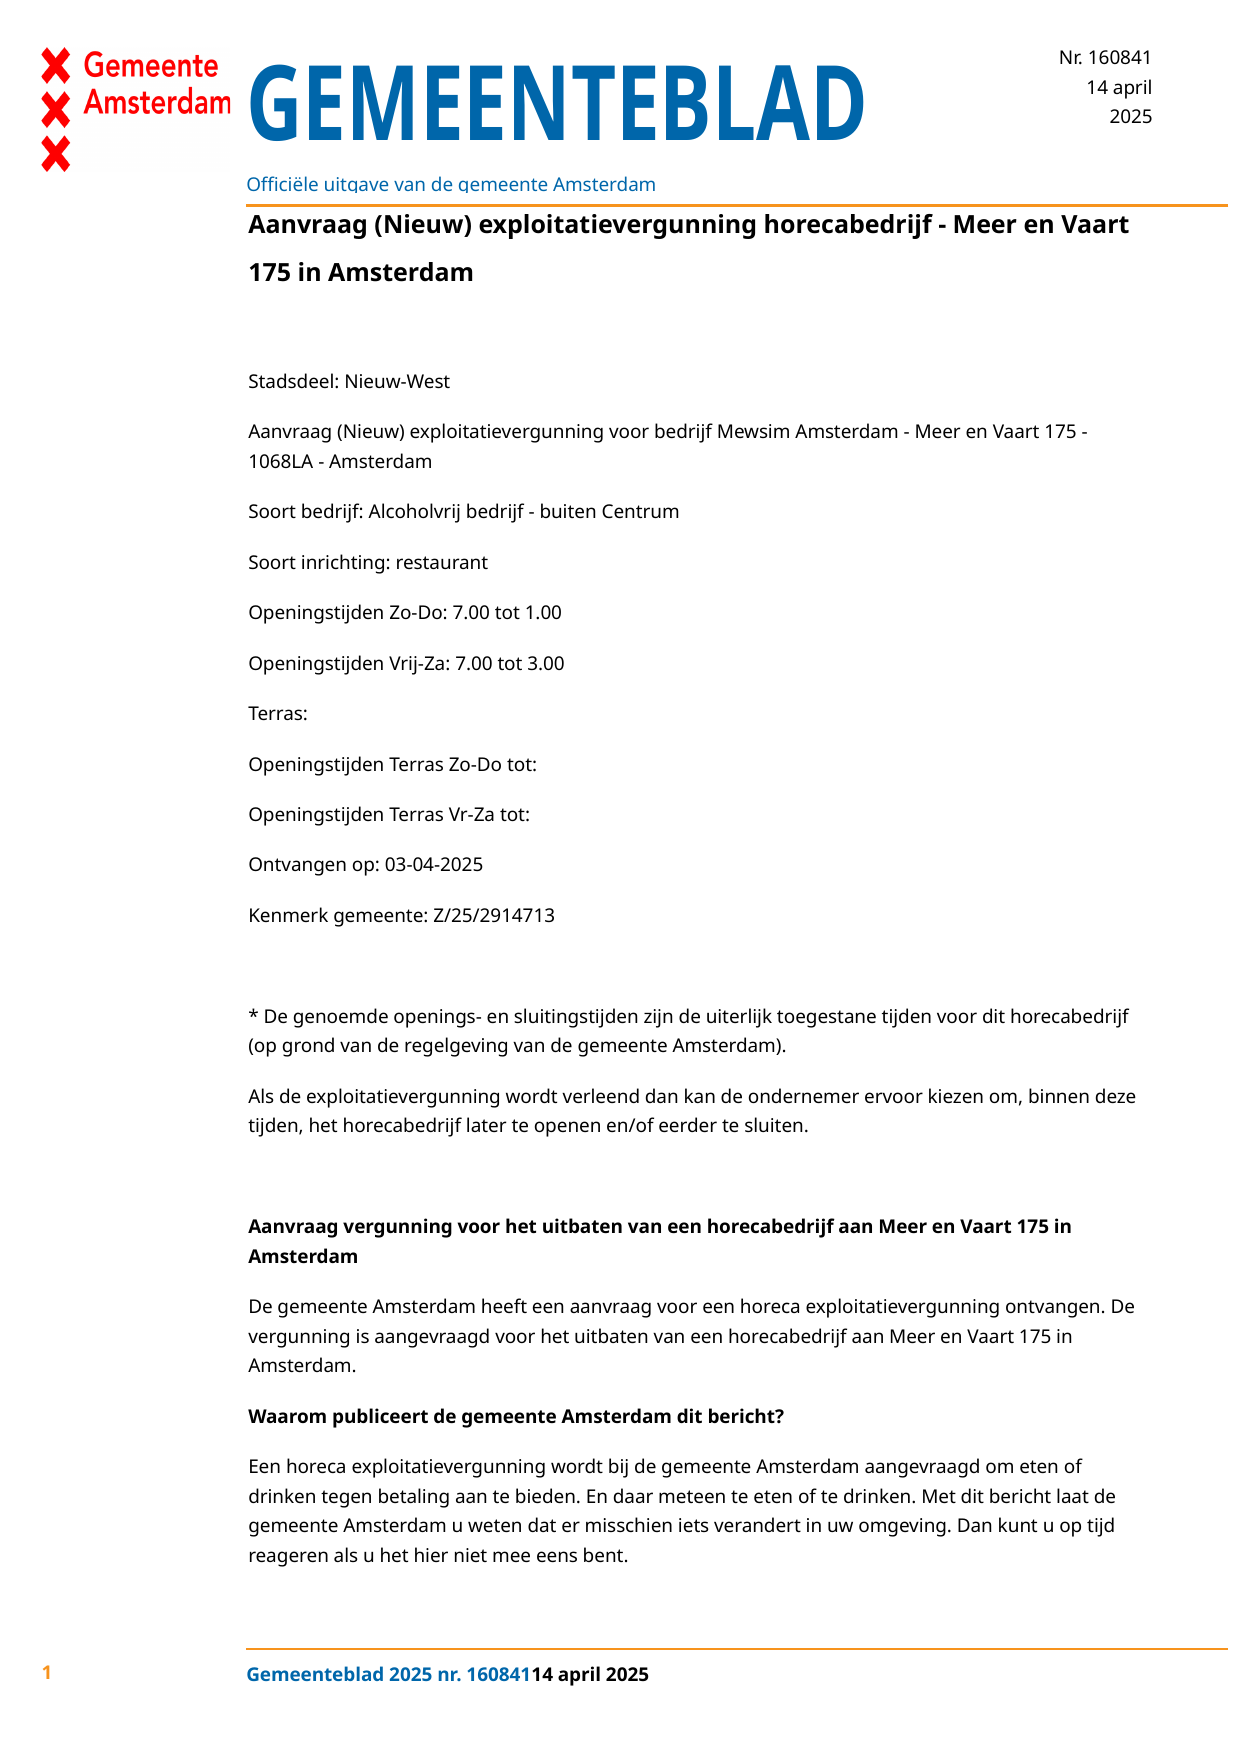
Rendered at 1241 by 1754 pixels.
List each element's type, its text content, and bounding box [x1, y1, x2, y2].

text Aanvraag vergunning voor het uitbaten van een horecabedrijf aan Meer en Vaart 175 in Amsterdam [248, 1213, 1152, 1269]
text Aanvraag (Nieuw) exploitatievergunning voor bedrijf Mewsim Amsterdam - Meer en Vaart 175 - 1068LA - Amsterdam [248, 419, 1152, 474]
text De gemeente Amsterdam heeft een aanvraag voor een horeca exploitatievergunning ontvangen. De vergunning is aangevraagd voor het uitbaten van een horecabedrijf aan Meer en Vaart 175 in Amsterdam. [248, 1293, 1152, 1378]
text Als de exploitatievergunning wordt verleend dan kan de ondernemer ervoor kiezen om, binnen deze tijden, het horecabedrijf later te openen en/of eerder te sluiten. [248, 1083, 1152, 1138]
text Aanvraag (Nieuw) exploitatievergunning horecabedrijf - Meer en Vaart 175 in Amsterdam [248, 207, 1152, 288]
text Soort inrichting: restaurant [248, 549, 1152, 575]
text Openingstijden Terras Zo-Do tot: [248, 751, 1152, 777]
text Openingstijden Terras Vr-Za tot: [248, 801, 1152, 827]
text Ontvangen op: 03-04-2025 [248, 852, 1152, 877]
text Soort bedrijf: Alcoholvrij bedrijf - buiten Centrum [248, 499, 1152, 524]
text * De genoemde openings- en sluitingstijden zijn de uiterlijk toegestane tijden voor dit horecabedrijf (op grond van de regelgeving van de gemeente Amsterdam). [248, 1003, 1152, 1058]
text Openingstijden Vrij-Za: 7.00 tot 3.00 [248, 650, 1152, 676]
text Waarom publiceert de gemeente Amsterdam dit bericht? [248, 1403, 1152, 1429]
picture [41, 47, 231, 172]
text Openingstijden Zo-Do: 7.00 tot 1.00 [248, 599, 1152, 625]
text Kenmerk gemeente: Z/25/2914713 [248, 902, 1152, 928]
text Stadsdeel: Nieuw-West [248, 368, 1152, 394]
text Een horeca exploitatievergunning wordt bij de gemeente Amsterdam aangevraagd om eten of drinken tegen betaling aan te bieden. En daar meteen te eten of te drinken. Met dit bericht laat de gemeente Amsterdam u weten dat er misschien iets verandert in uw omgeving. Dan kunt u op tijd reageren als u het hier niet mee eens bent. [248, 1453, 1152, 1568]
text Terras: [248, 700, 1152, 726]
